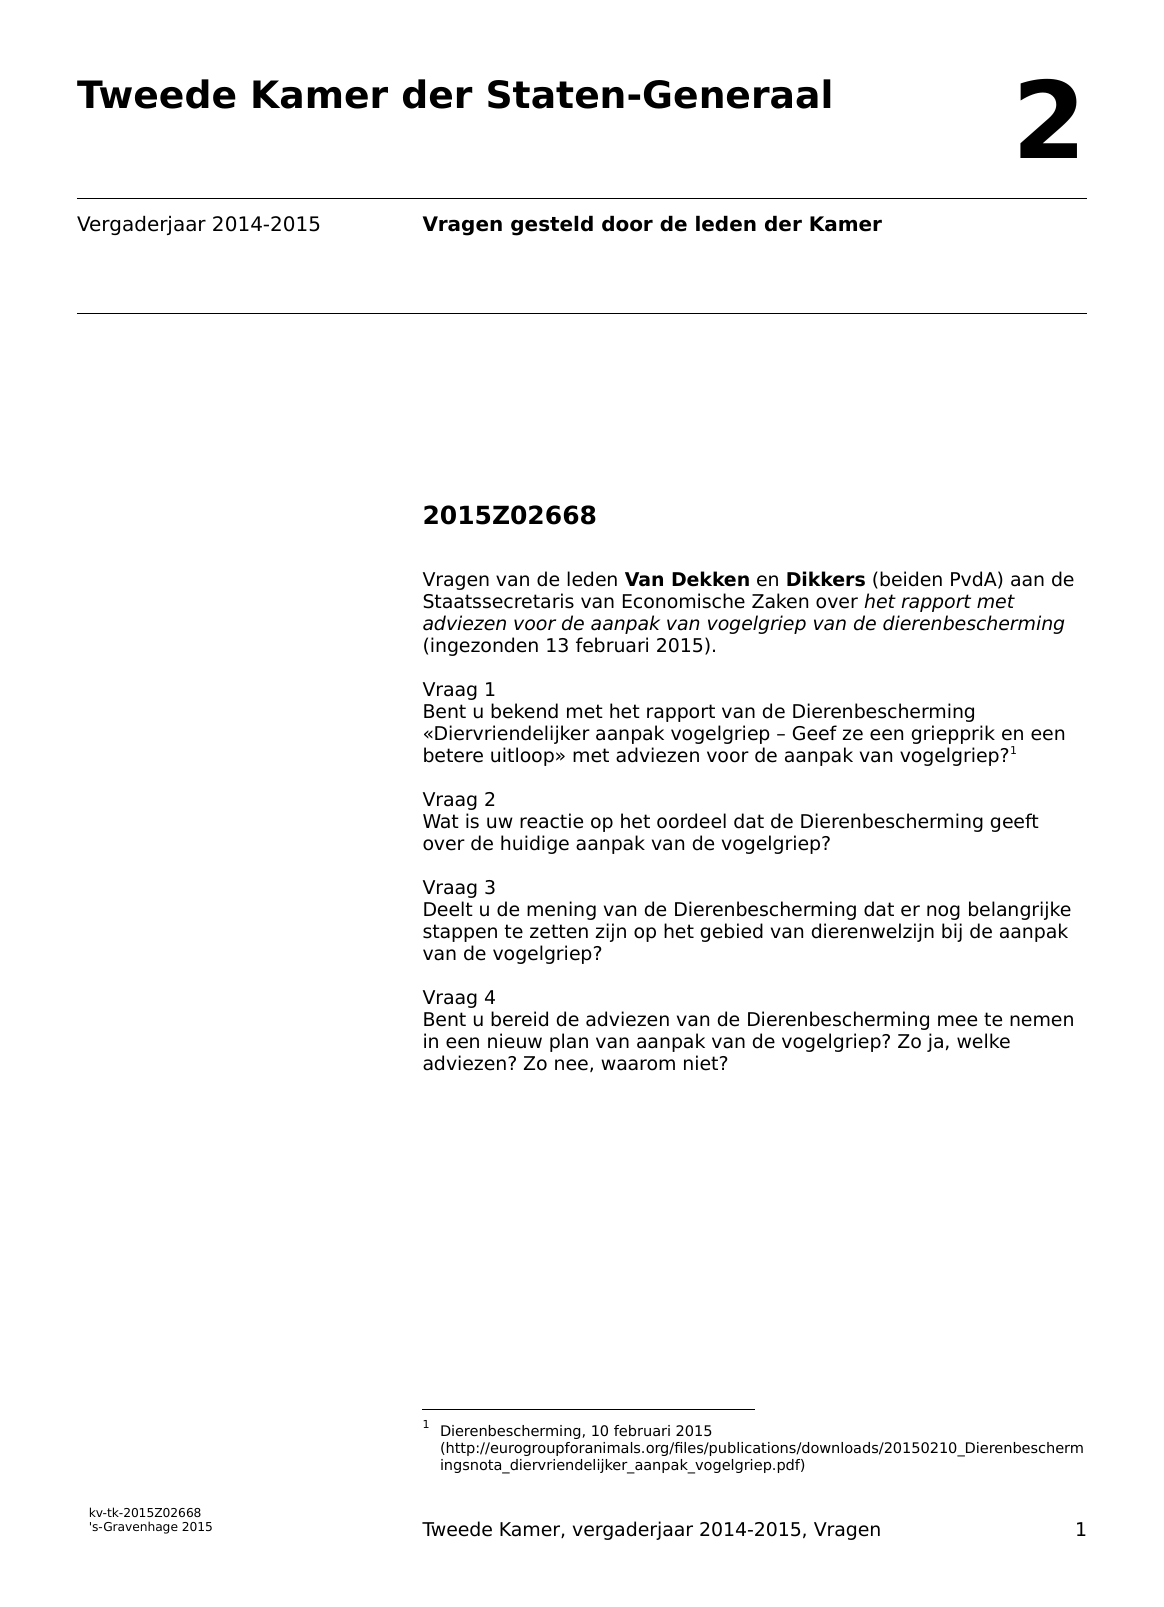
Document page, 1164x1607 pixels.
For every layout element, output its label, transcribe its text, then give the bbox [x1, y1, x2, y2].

text Bent u bekend met het rapport van de Dierenbescherming «Diervriendelijker aanpak vogelgriep – Geef ze een griepprik en een betere uitloop» met adviezen voor de aanpak van vogelgriep? [422, 701, 1087, 767]
text Deelt u de mening van de Dierenbescherming dat er nog belangrijke stappen te zetten zijn op het gebied van dierenwelzijn bij de aanpak van de vogelgriep? [422, 899, 1087, 965]
table_header Tweede Kamer der Staten-Generaal [77, 59, 886, 198]
text Vraag 4 [422, 987, 1087, 1009]
table_header 2 [886, 59, 1087, 198]
table_cell Vragen gesteld door de leden der Kamer [422, 199, 1087, 313]
text Wat is uw reactie op het oordeel dat de Dierenbescherming geeft over de huidige aanpak van de vogelgriep? [422, 811, 1087, 855]
text 's-Gravenhage 2015 [88, 1520, 323, 1534]
text 2015Z02668 [422, 501, 1087, 531]
table_cell Vergaderjaar 2014-2015 [77, 199, 422, 313]
text kv-tk-2015Z02668 [88, 1506, 323, 1520]
text Dierenbescherming, 10 februari 2015 (http://eurogroupforanimals.org/files/publications/downloads/20150210_Dierenbeschermingsnota_diervriendelijker_aanpak_vogelgriep.pdf) [422, 1418, 1087, 1474]
text Vraag 1 [422, 679, 1087, 701]
text Vragen van de leden Van Dekken en Dikkers (beiden PvdA) aan de Staatssecretaris van Economische Zaken over het rapport met adviezen voor de aanpak van vogelgriep van de dierenbescherming (ingezonden 13 februari 2015). [422, 569, 1087, 657]
text Bent u bereid de adviezen van de Dierenbescherming mee te nemen in een nieuw plan van aanpak van de vogelgriep? Zo ja, welke adviezen? Zo nee, waarom niet? [422, 1009, 1087, 1075]
text Vraag 3 [422, 877, 1087, 899]
text Vraag 2 [422, 789, 1087, 811]
